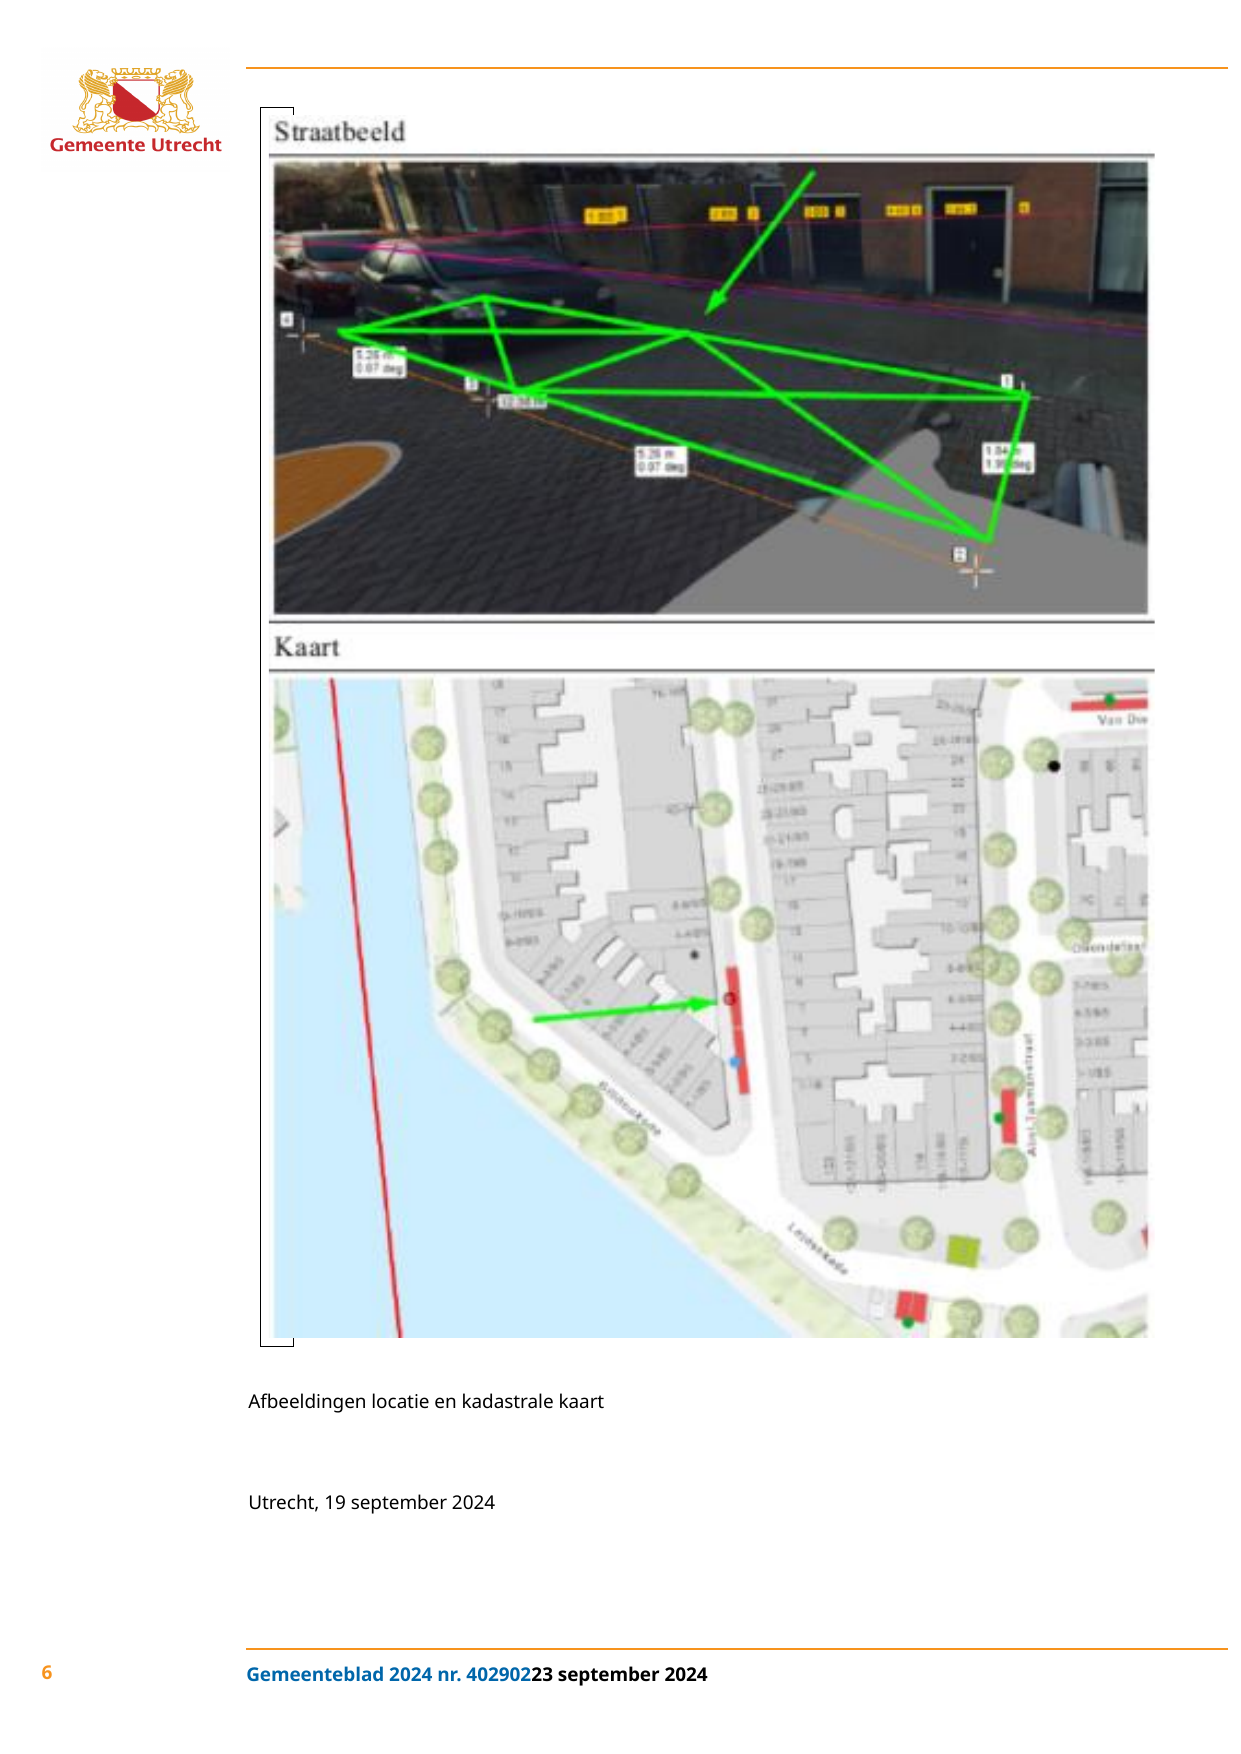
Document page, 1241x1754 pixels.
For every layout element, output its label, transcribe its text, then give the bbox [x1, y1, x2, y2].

picture [268, 115, 1155, 1338]
picture [41, 47, 231, 172]
text Afbeeldingen locatie en kadastrale kaart [248, 1389, 1152, 1414]
text Utrecht, 19 september 2024 [248, 1489, 1152, 1515]
